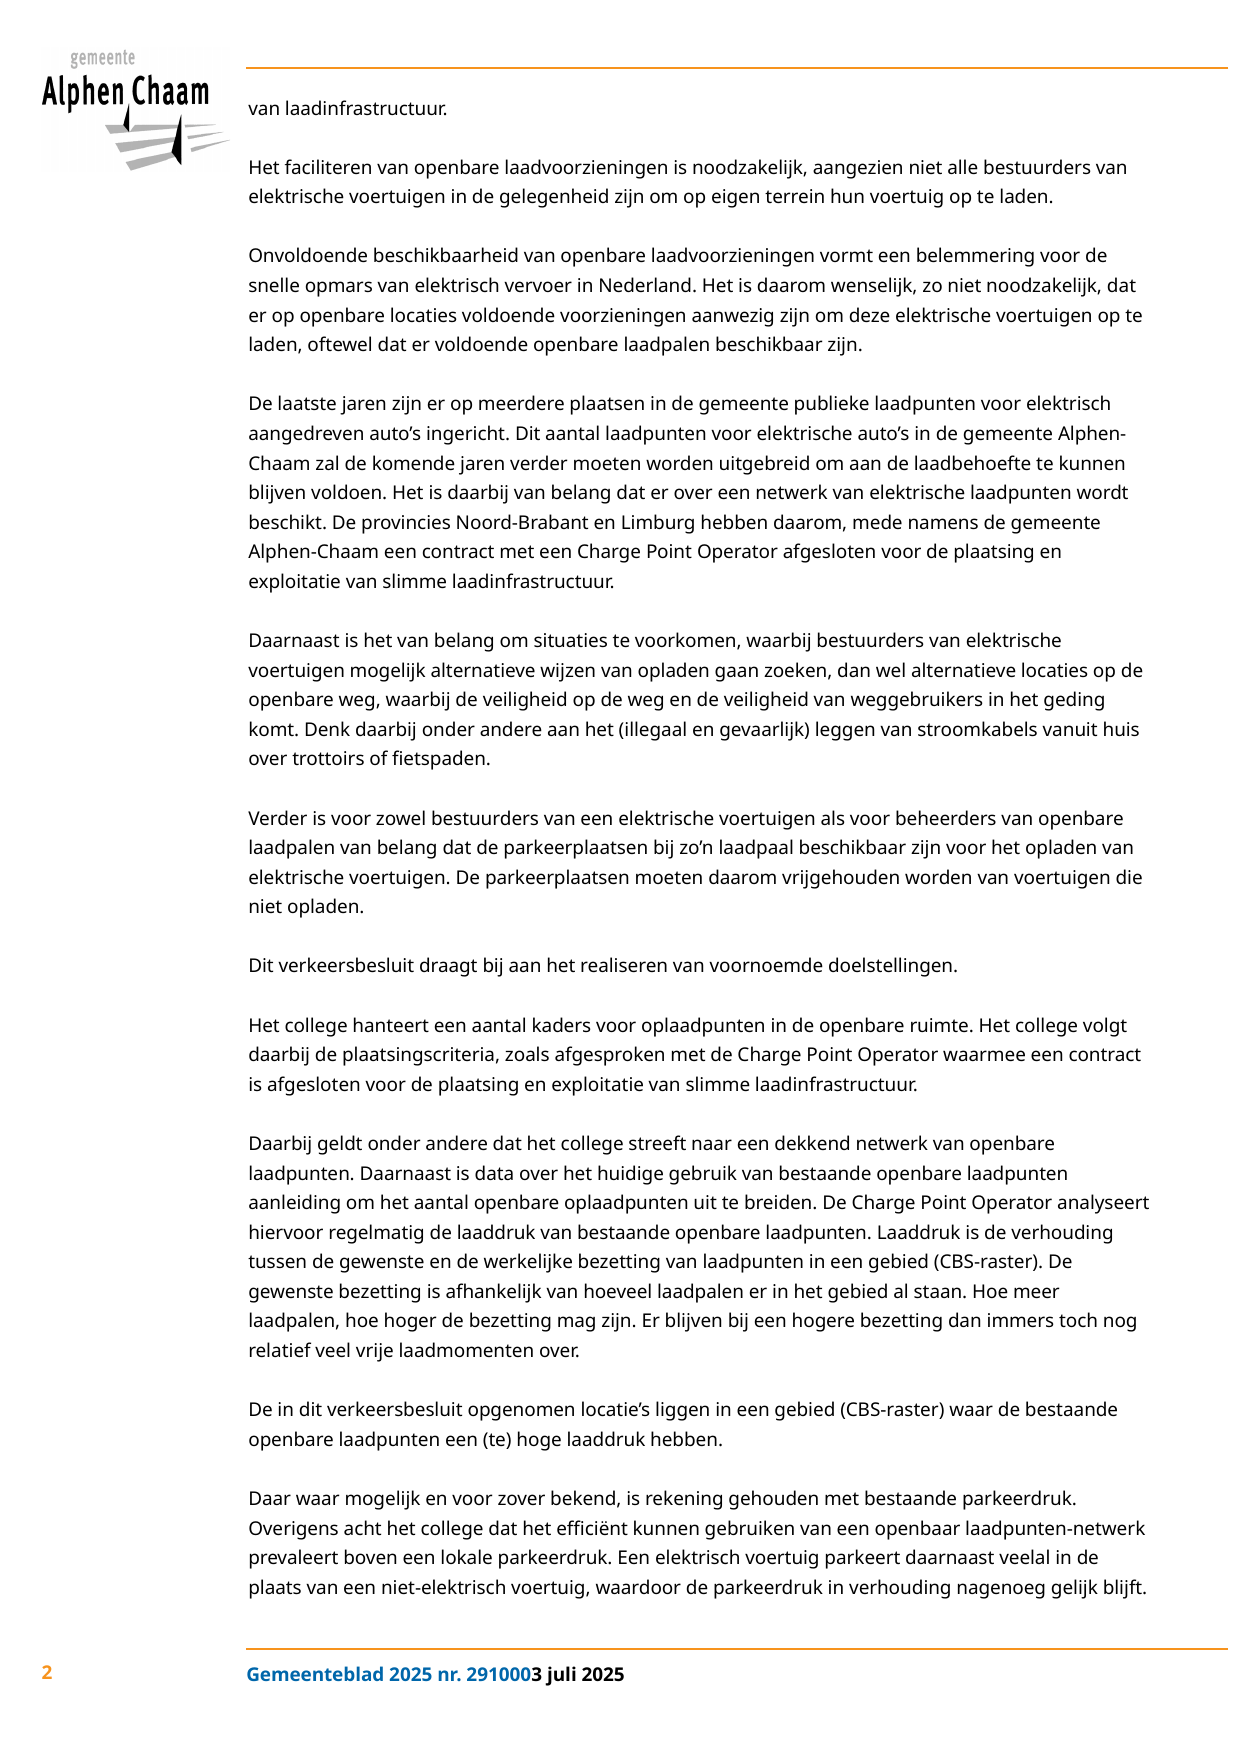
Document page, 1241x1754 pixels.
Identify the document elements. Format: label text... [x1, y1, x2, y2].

text Daarnaast is het van belang om situaties te voorkomen, waarbij bestuurders van elektrische voertuigen mogelijk alternatieve wijzen van opladen gaan zoeken, dan wel alternatieve locaties op de openbare weg, waarbij de veiligheid op de weg en de veiligheid van weggebruikers in het geding komt. Denk daarbij onder andere aan het (illegaal en gevaarlijk) leggen van stroomkabels vanuit huis over trottoirs of fietspaden. [248, 627, 1152, 771]
text Onvoldoende beschikbaarheid van openbare laadvoorzieningen vormt een belemmering voor de snelle opmars van elektrisch vervoer in Nederland. Het is daarom wenselijk, zo niet noodzakelijk, dat er op openbare locaties voldoende voorzieningen aanwezig zijn om deze elektrische voertuigen op te laden, oftewel dat er voldoende openbare laadpalen beschikbaar zijn. [248, 243, 1152, 357]
text Verder is voor zowel bestuurders van een elektrische voertuigen als voor beheerders van openbare laadpalen van belang dat de parkeerplaatsen bij zo’n laadpaal beschikbaar zijn voor het opladen van elektrische voertuigen. De parkeerplaatsen moeten daarom vrijgehouden worden van voertuigen die niet opladen. [248, 805, 1152, 919]
text De in dit verkeersbesluit opgenomen locatie’s liggen in een gebied (CBS-raster) waar de bestaande openbare laadpunten een (te) hoge laaddruk hebben. [248, 1396, 1152, 1452]
text van laadinfrastructuur. [248, 95, 1152, 121]
text Het faciliteren van openbare laadvoorzieningen is noodzakelijk, aangezien niet alle bestuurders van elektrische voertuigen in de gelegenheid zijn om op eigen terrein hun voertuig op te laden. [248, 154, 1152, 209]
text Dit verkeersbesluit draagt bij aan het realiseren van voornoemde doelstellingen. [248, 953, 1152, 978]
text Het college hanteert een aantal kaders voor oplaadpunten in de openbare ruimte. Het college volgt daarbij de plaatsingscriteria, zoals afgesproken met de Charge Point Operator waarmee een contract is afgesloten voor de plaatsing en exploitatie van slimme laadinfrastructuur. [248, 1012, 1152, 1097]
text Daar waar mogelijk en voor zover bekend, is rekening gehouden met bestaande parkeerdruk. Overigens acht het college dat het efficiënt kunnen gebruiken van een openbaar laadpunten-netwerk prevaleert boven een lokale parkeerdruk. Een elektrisch voertuig parkeert daarnaast veelal in de plaats van een niet-elektrisch voertuig, waardoor de parkeerdruk in verhouding nagenoeg gelijk blijft. [248, 1485, 1152, 1600]
text Daarbij geldt onder andere dat het college streeft naar een dekkend netwerk van openbare laadpunten. Daarnaast is data over het huidige gebruik van bestaande openbare laadpunten aanleiding om het aantal openbare oplaadpunten uit te breiden. De Charge Point Operator analyseert hiervoor regelmatig de laaddruk van bestaande openbare laadpunten. Laaddruk is de verhouding tussen de gewenste en de werkelijke bezetting van laadpunten in een gebied (CBS-raster). De gewenste bezetting is afhankelijk van hoeveel laadpalen er in het gebied al staan. Hoe meer laadpalen, hoe hoger de bezetting mag zijn. Er blijven bij een hogere bezetting dan immers toch nog relatief veel vrije laadmomenten over. [248, 1130, 1152, 1363]
picture [41, 47, 231, 172]
text De laatste jaren zijn er op meerdere plaatsen in de gemeente publieke laadpunten voor elektrisch aangedreven auto’s ingericht. Dit aantal laadpunten voor elektrische auto’s in de gemeente Alphen-Chaam zal de komende jaren verder moeten worden uitgebreid om aan de laadbehoefte te kunnen blijven voldoen. Het is daarbij van belang dat er over een netwerk van elektrische laadpunten wordt beschikt. De provincies Noord-Brabant en Limburg hebben daarom, mede namens de gemeente Alphen-Chaam een contract met een Charge Point Operator afgesloten voor de plaatsing en exploitatie van slimme laadinfrastructuur. [248, 391, 1152, 594]
